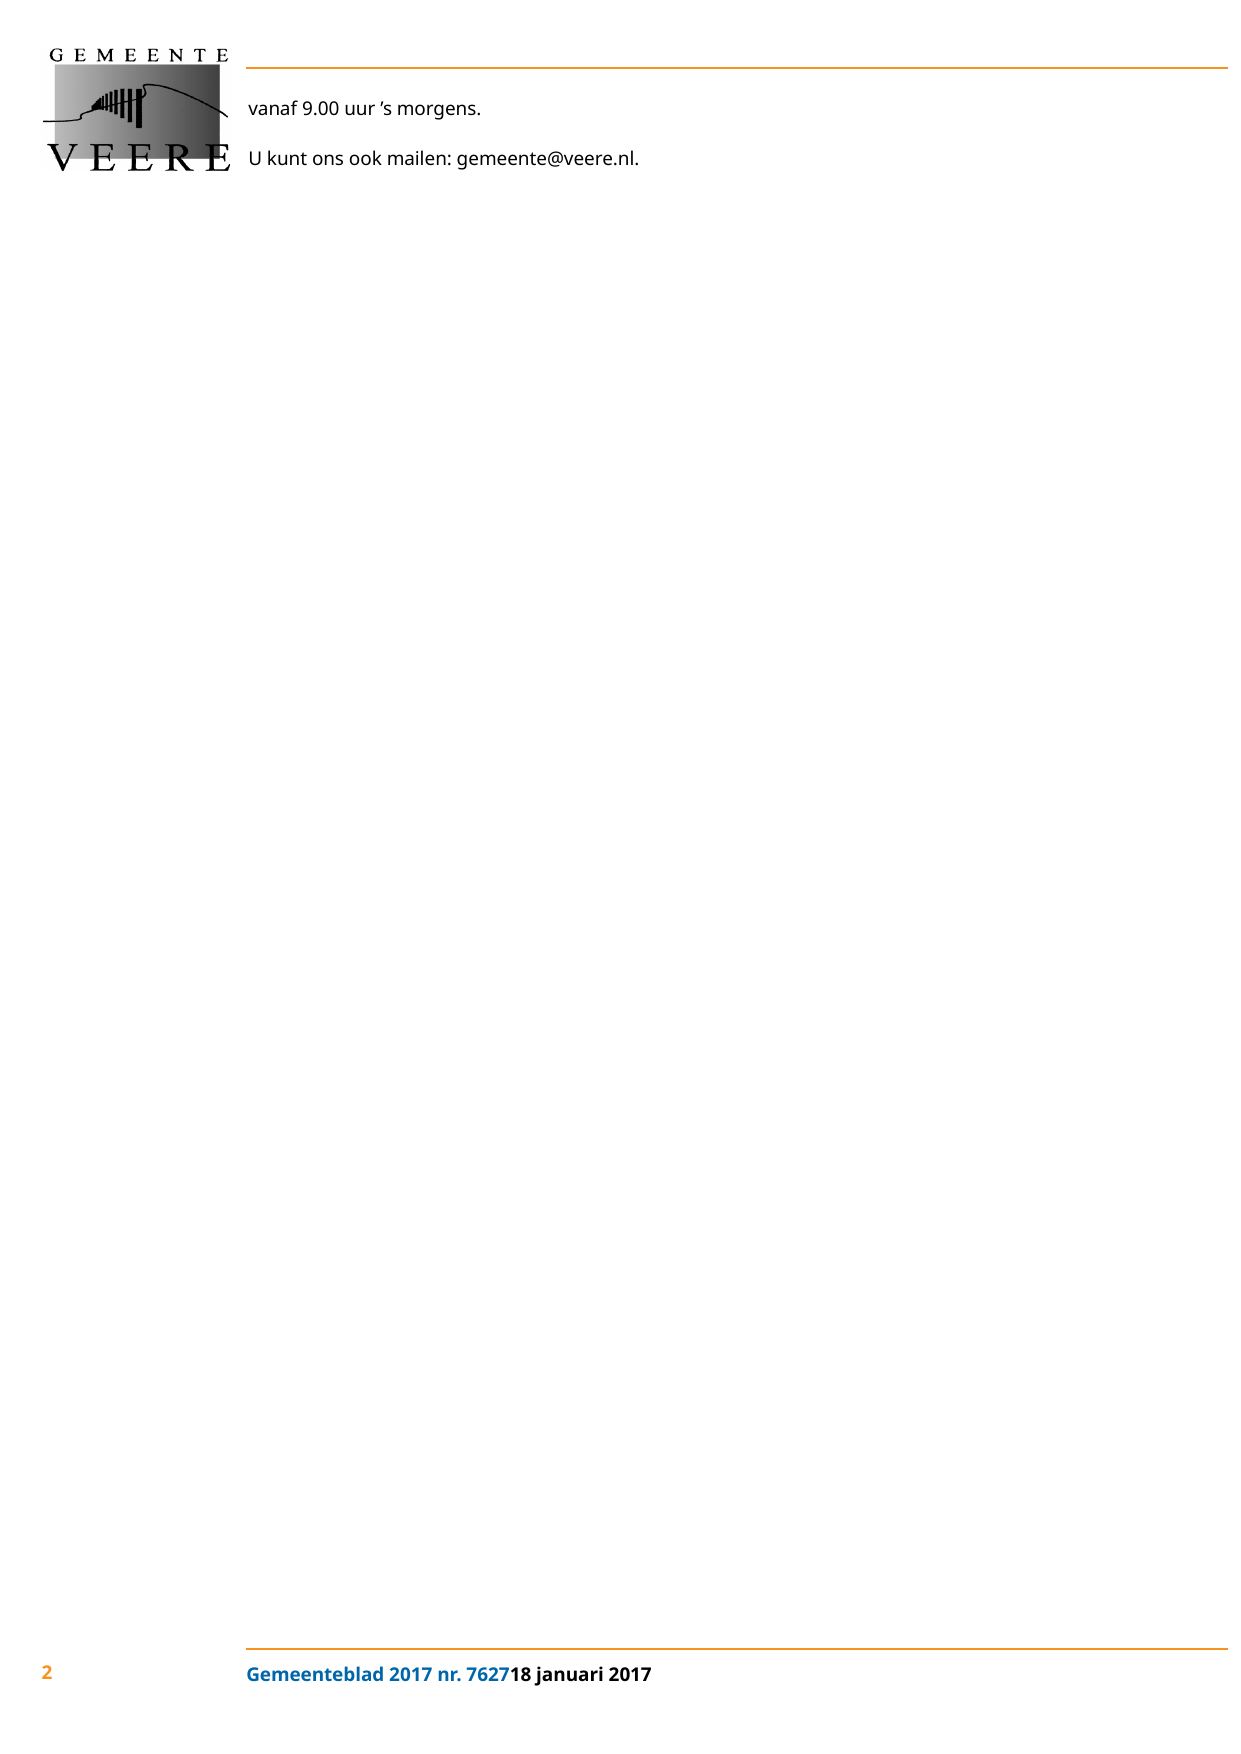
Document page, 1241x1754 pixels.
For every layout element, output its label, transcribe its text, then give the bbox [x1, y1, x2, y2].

text vanaf 9.00 uur ’s morgens. [248, 95, 1152, 121]
text U kunt ons ook mailen: gemeente@veere.nl. [248, 145, 1152, 171]
picture [41, 47, 231, 172]
